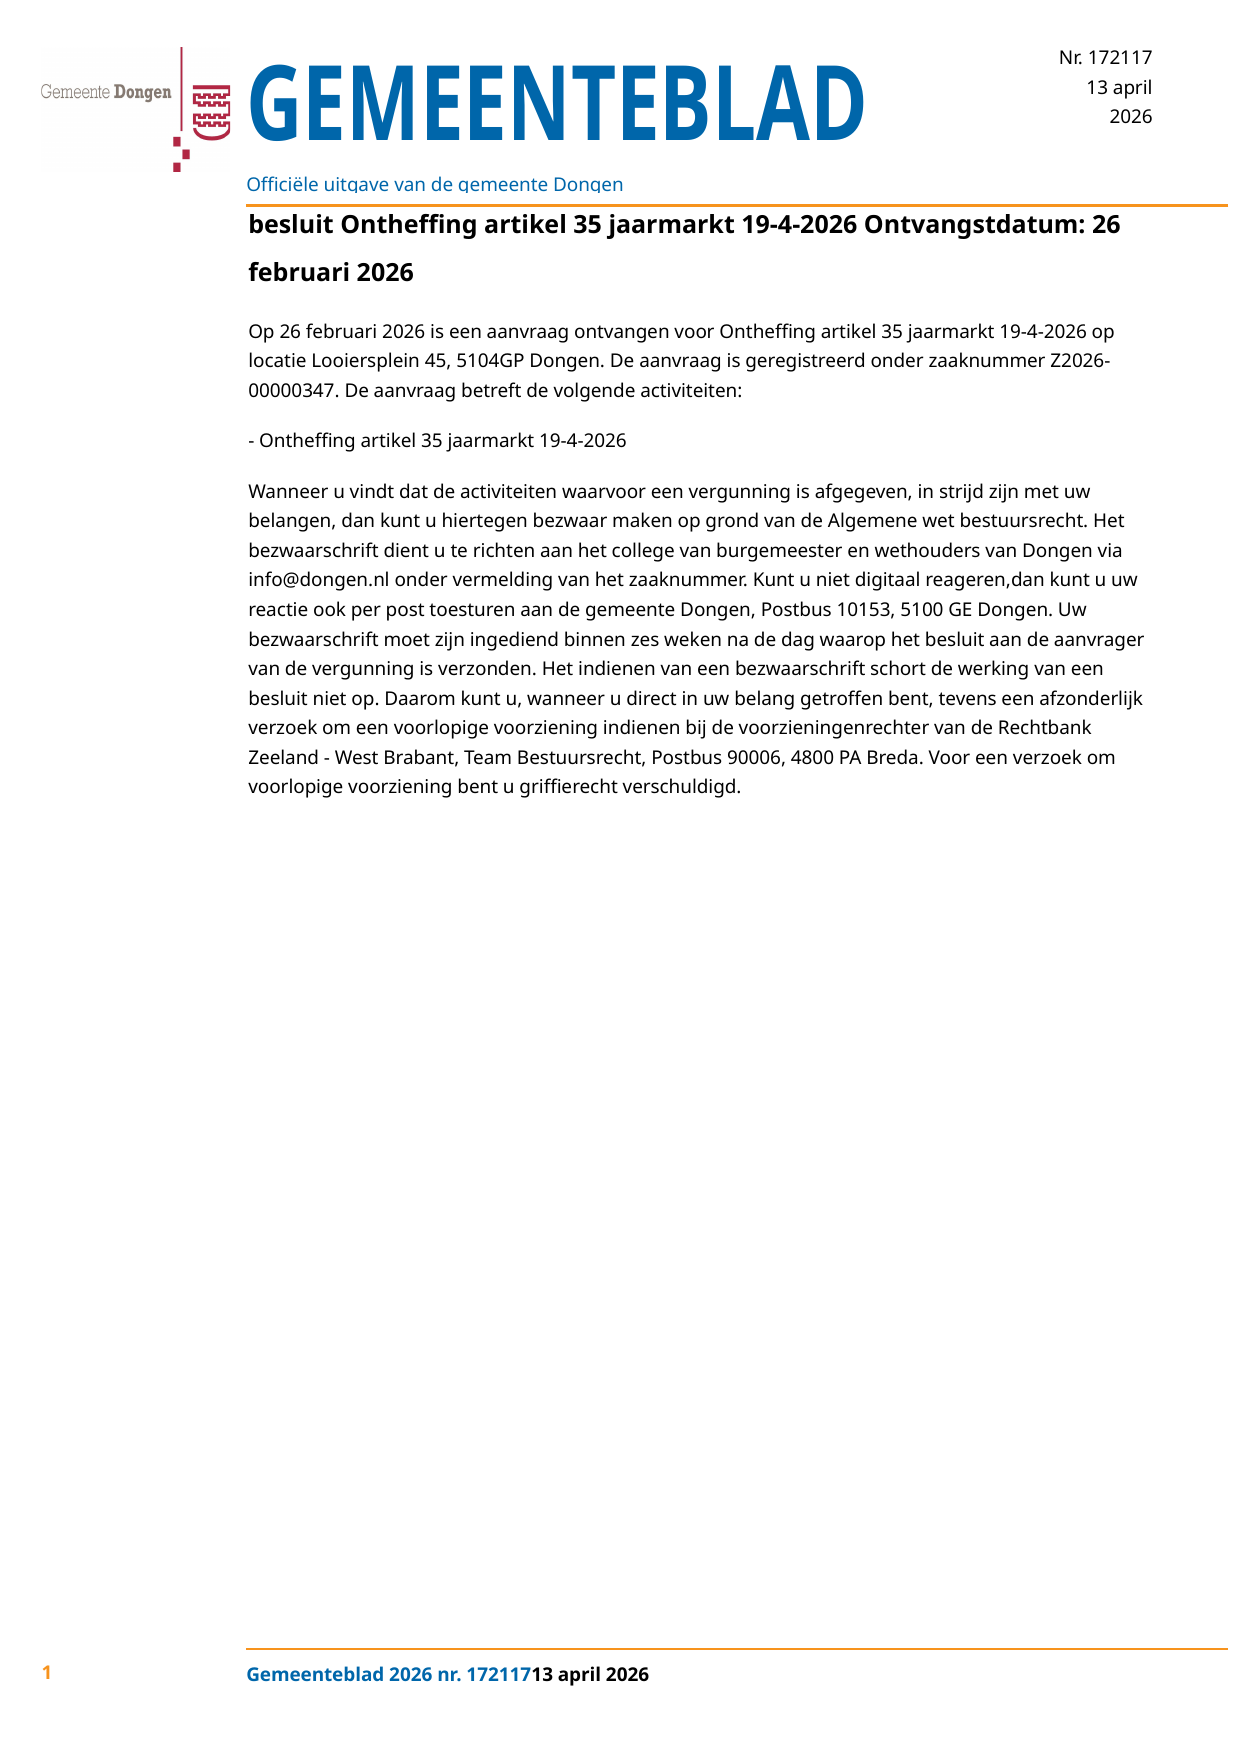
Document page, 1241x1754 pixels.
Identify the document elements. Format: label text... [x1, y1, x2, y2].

text - Ontheffing artikel 35 jaarmarkt 19-4-2026 [248, 427, 1152, 453]
text besluit Ontheffing artikel 35 jaarmarkt 19-4-2026 Ontvangstdatum: 26 februari 2026 [248, 207, 1152, 288]
text Wanneer u vindt dat de activiteiten waarvoor een vergunning is afgegeven, in strijd zijn met uw belangen, dan kunt u hiertegen bezwaar maken op grond van de Algemene wet bestuursrecht. Het bezwaarschrift dient u te richten aan het college van burgemeester en wethouders van Dongen via info@dongen.nl onder vermelding van het zaaknummer. Kunt u niet digitaal reageren,dan kunt u uw reactie ook per post toesturen aan de gemeente Dongen, Postbus 10153, 5100 GE Dongen. Uw bezwaarschrift moet zijn ingediend binnen zes weken na de dag waarop het besluit aan de aanvrager van de vergunning is verzonden. Het indienen van een bezwaarschrift schort de werking van een besluit niet op. Daarom kunt u, wanneer u direct in uw belang getroffen bent, tevens een afzonderlijk verzoek om een voorlopige voorziening indienen bij de voorzieningenrechter van de Rechtbank Zeeland - West Brabant, Team Bestuursrecht, Postbus 90006, 4800 PA Breda. Voor een verzoek om voorlopige voorziening bent u griffierecht verschuldigd. [248, 478, 1152, 799]
picture [41, 47, 231, 172]
text Op 26 februari 2026 is een aanvraag ontvangen voor Ontheffing artikel 35 jaarmarkt 19-4-2026 op locatie Looiersplein 45, 5104GP Dongen. De aanvraag is geregistreerd onder zaaknummer Z2026-00000347. De aanvraag betreft de volgende activiteiten: [248, 318, 1152, 403]
